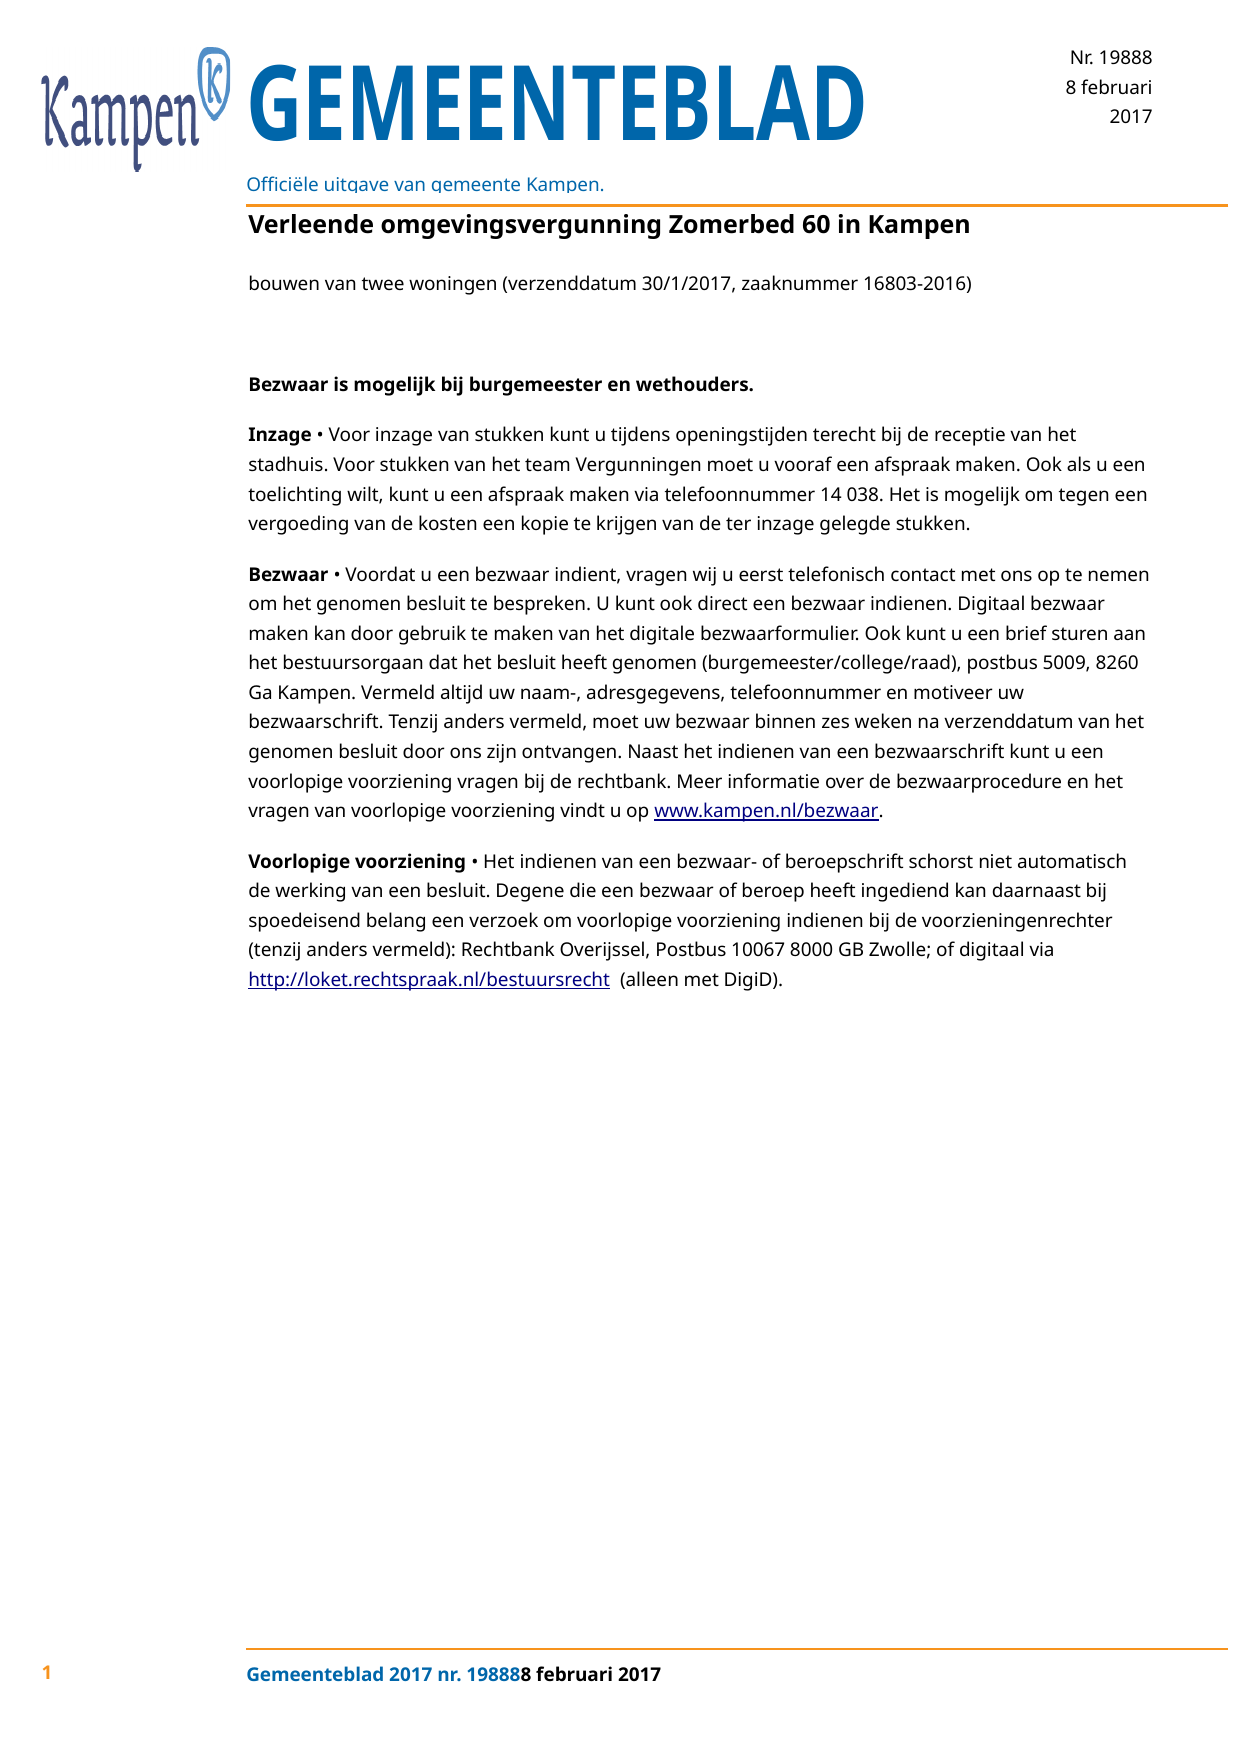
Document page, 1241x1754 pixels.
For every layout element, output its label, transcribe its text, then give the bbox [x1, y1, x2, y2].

picture [41, 47, 231, 172]
text Verleende omgevingsvergunning Zomerbed 60 in Kampen [248, 207, 1152, 241]
text Bezwaar • Voordat u een bezwaar indient, vragen wij u eerst telefonisch contact met ons op te nemen om het genomen besluit te bespreken. U kunt ook direct een bezwaar indienen. Digitaal bezwaar maken kan door gebruik te maken van het digitale bezwaarformulier. Ook kunt u een brief sturen aan het bestuursorgaan dat het besluit heeft genomen (burgemeester/college/raad), postbus 5009, 8260 Ga Kampen. Vermeld altijd uw naam-, adresgegevens, telefoonnummer en motiveer uw bezwaarschrift. Tenzij anders vermeld, moet uw bezwaar binnen zes weken na verzenddatum van het genomen besluit door ons zijn ontvangen. Naast het indienen van een bezwaarschrift kunt u een voorlopige voorziening vragen bij de rechtbank. Meer informatie over de bezwaarprocedure en het vragen van voorlopige voorziening vindt u op www.kampen.nl/bezwaar. [248, 561, 1152, 823]
text Bezwaar is mogelijk bij burgemeester en wethouders. [248, 371, 1152, 397]
text bouwen van twee woningen (verzenddatum 30/1/2017, zaaknummer 16803-2016) [248, 270, 1152, 296]
text Inzage • Voor inzage van stukken kunt u tijdens openingstijden terecht bij de receptie van het stadhuis. Voor stukken van het team Vergunningen moet u vooraf een afspraak maken. Ook als u een toelichting wilt, kunt u een afspraak maken via telefoonnummer 14 038. Het is mogelijk om tegen een vergoeding van de kosten een kopie te krijgen van de ter inzage gelegde stukken. [248, 422, 1152, 536]
text Voorlopige voorziening • Het indienen van een bezwaar- of beroepschrift schorst niet automatisch de werking van een besluit. Degene die een bezwaar of beroep heeft ingediend kan daarnaast bij spoedeisend belang een verzoek om voorlopige voorziening indienen bij de voorzieningenrechter (tenzij anders vermeld): Rechtbank Overijssel, Postbus 10067 8000 GB Zwolle; of digitaal via http://loket.rechtspraak.nl/bestuursrecht (alleen met DigiD). [248, 848, 1152, 992]
